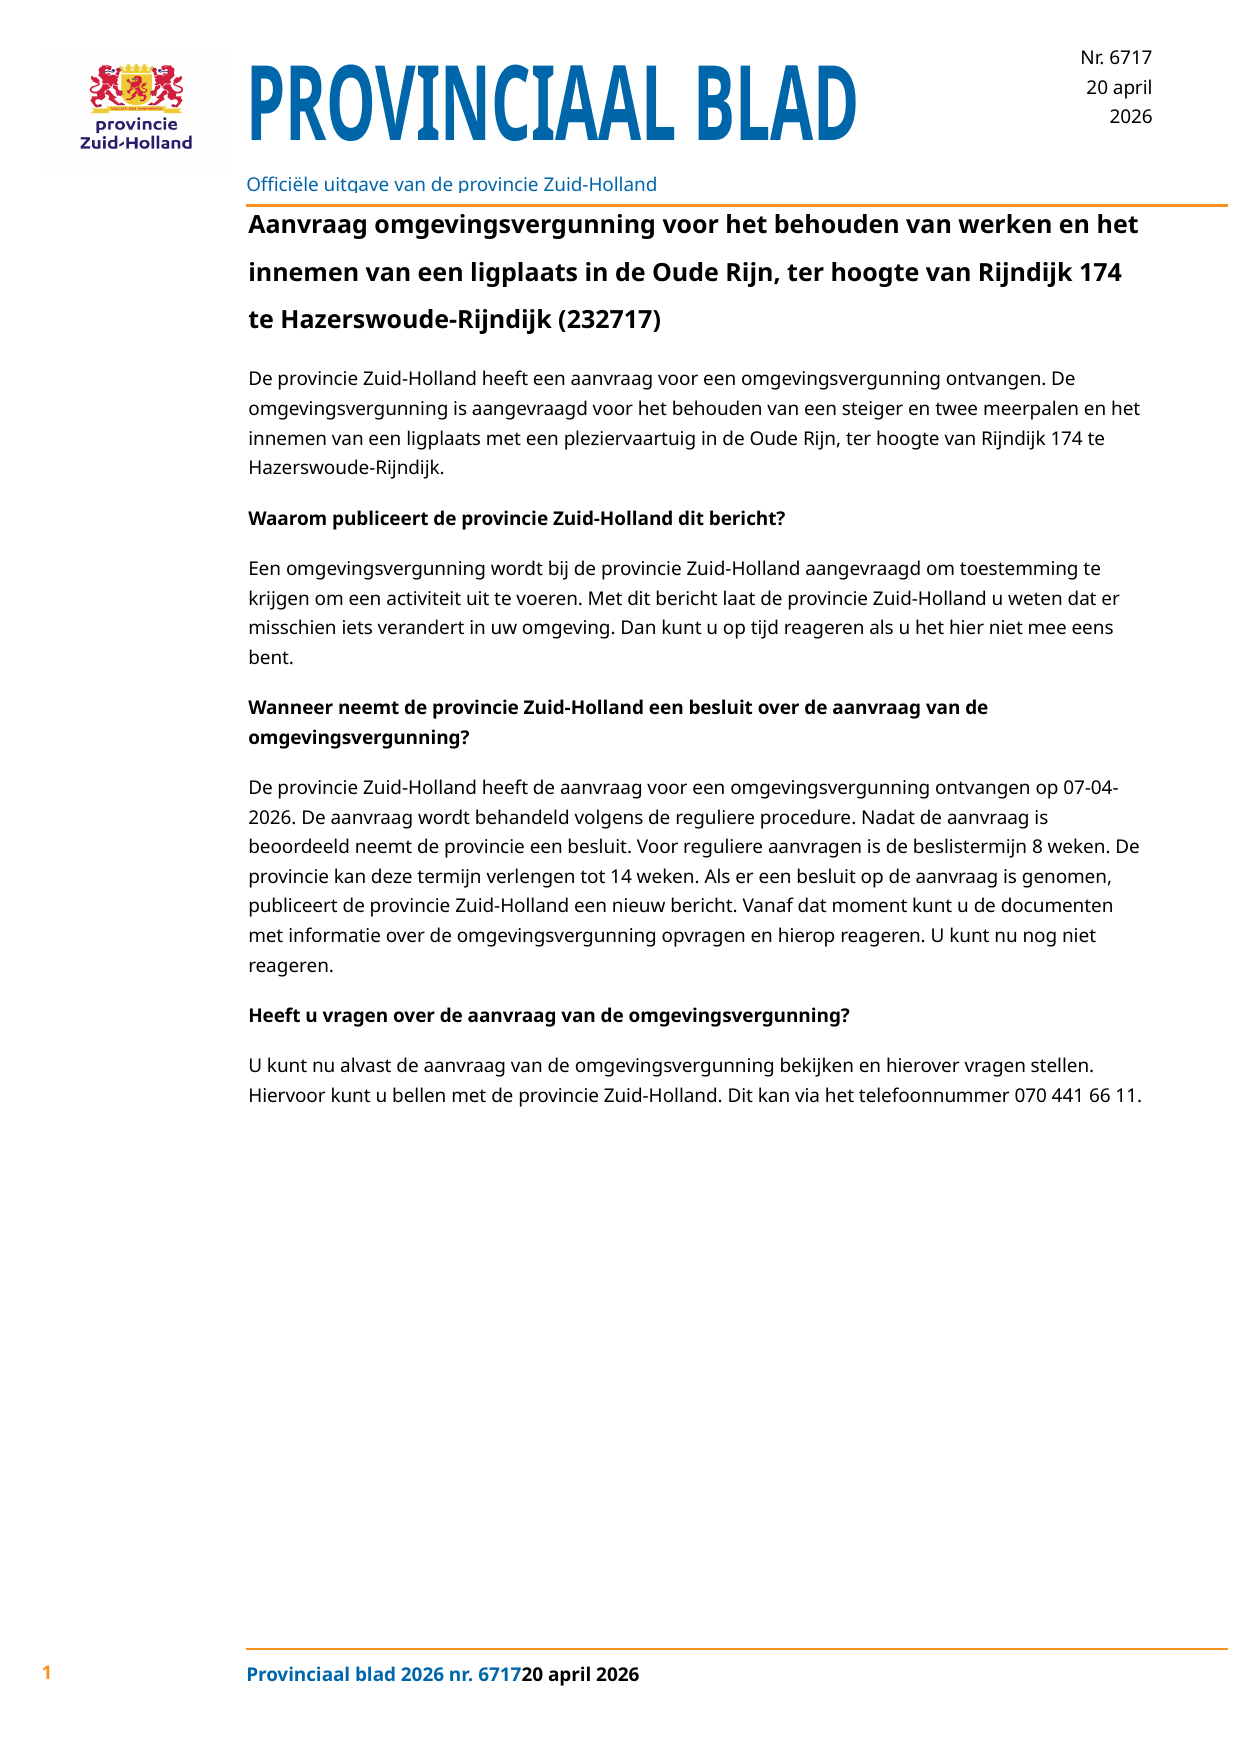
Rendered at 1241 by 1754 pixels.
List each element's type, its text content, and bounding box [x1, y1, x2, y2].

text Aanvraag omgevingsvergunning voor het behouden van werken en het innemen van een ligplaats in de Oude Rijn, ter hoogte van Rijndijk 174 te Hazerswoude-Rijndijk (232717) [248, 207, 1152, 336]
text Wanneer neemt de provincie Zuid-Holland een besluit over de aanvraag van de omgevingsvergunning? [248, 694, 1152, 749]
text Waarom publiceert de provincie Zuid-Holland dit bericht? [248, 505, 1152, 530]
text De provincie Zuid-Holland heeft de aanvraag voor een omgevingsvergunning ontvangen op 07-04-2026. De aanvraag wordt behandeld volgens de reguliere procedure. Nadat de aanvraag is beoordeeld neemt de provincie een besluit. Voor reguliere aanvragen is de beslistermijn 8 weken. De provincie kan deze termijn verlengen tot 14 weken. Als er een besluit op de aanvraag is genomen, publiceert de provincie Zuid-Holland een nieuw bericht. Vanaf dat moment kunt u de documenten met informatie over de omgevingsvergunning opvragen en hierop reageren. U kunt nu nog niet reageren. [248, 774, 1152, 977]
text Heeft u vragen over de aanvraag van de omgevingsvergunning? [248, 1002, 1152, 1028]
text De provincie Zuid-Holland heeft een aanvraag voor een omgevingsvergunning ontvangen. De omgevingsvergunning is aangevraagd voor het behouden van een steiger en twee meerpalen en het innemen van een ligplaats met een pleziervaartuig in de Oude Rijn, ter hoogte van Rijndijk 174 te Hazerswoude-Rijndijk. [248, 366, 1152, 480]
picture [41, 47, 231, 172]
text U kunt nu alvast de aanvraag van de omgevingsvergunning bekijken en hierover vragen stellen. Hiervoor kunt u bellen met de provincie Zuid-Holland. Dit kan via het telefoonnummer 070 441 66 11. [248, 1053, 1152, 1108]
text Een omgevingsvergunning wordt bij de provincie Zuid-Holland aangevraagd om toestemming te krijgen om een activiteit uit te voeren. Met dit bericht laat de provincie Zuid-Holland u weten dat er misschien iets verandert in uw omgeving. Dan kunt u op tijd reageren als u het hier niet mee eens bent. [248, 555, 1152, 669]
